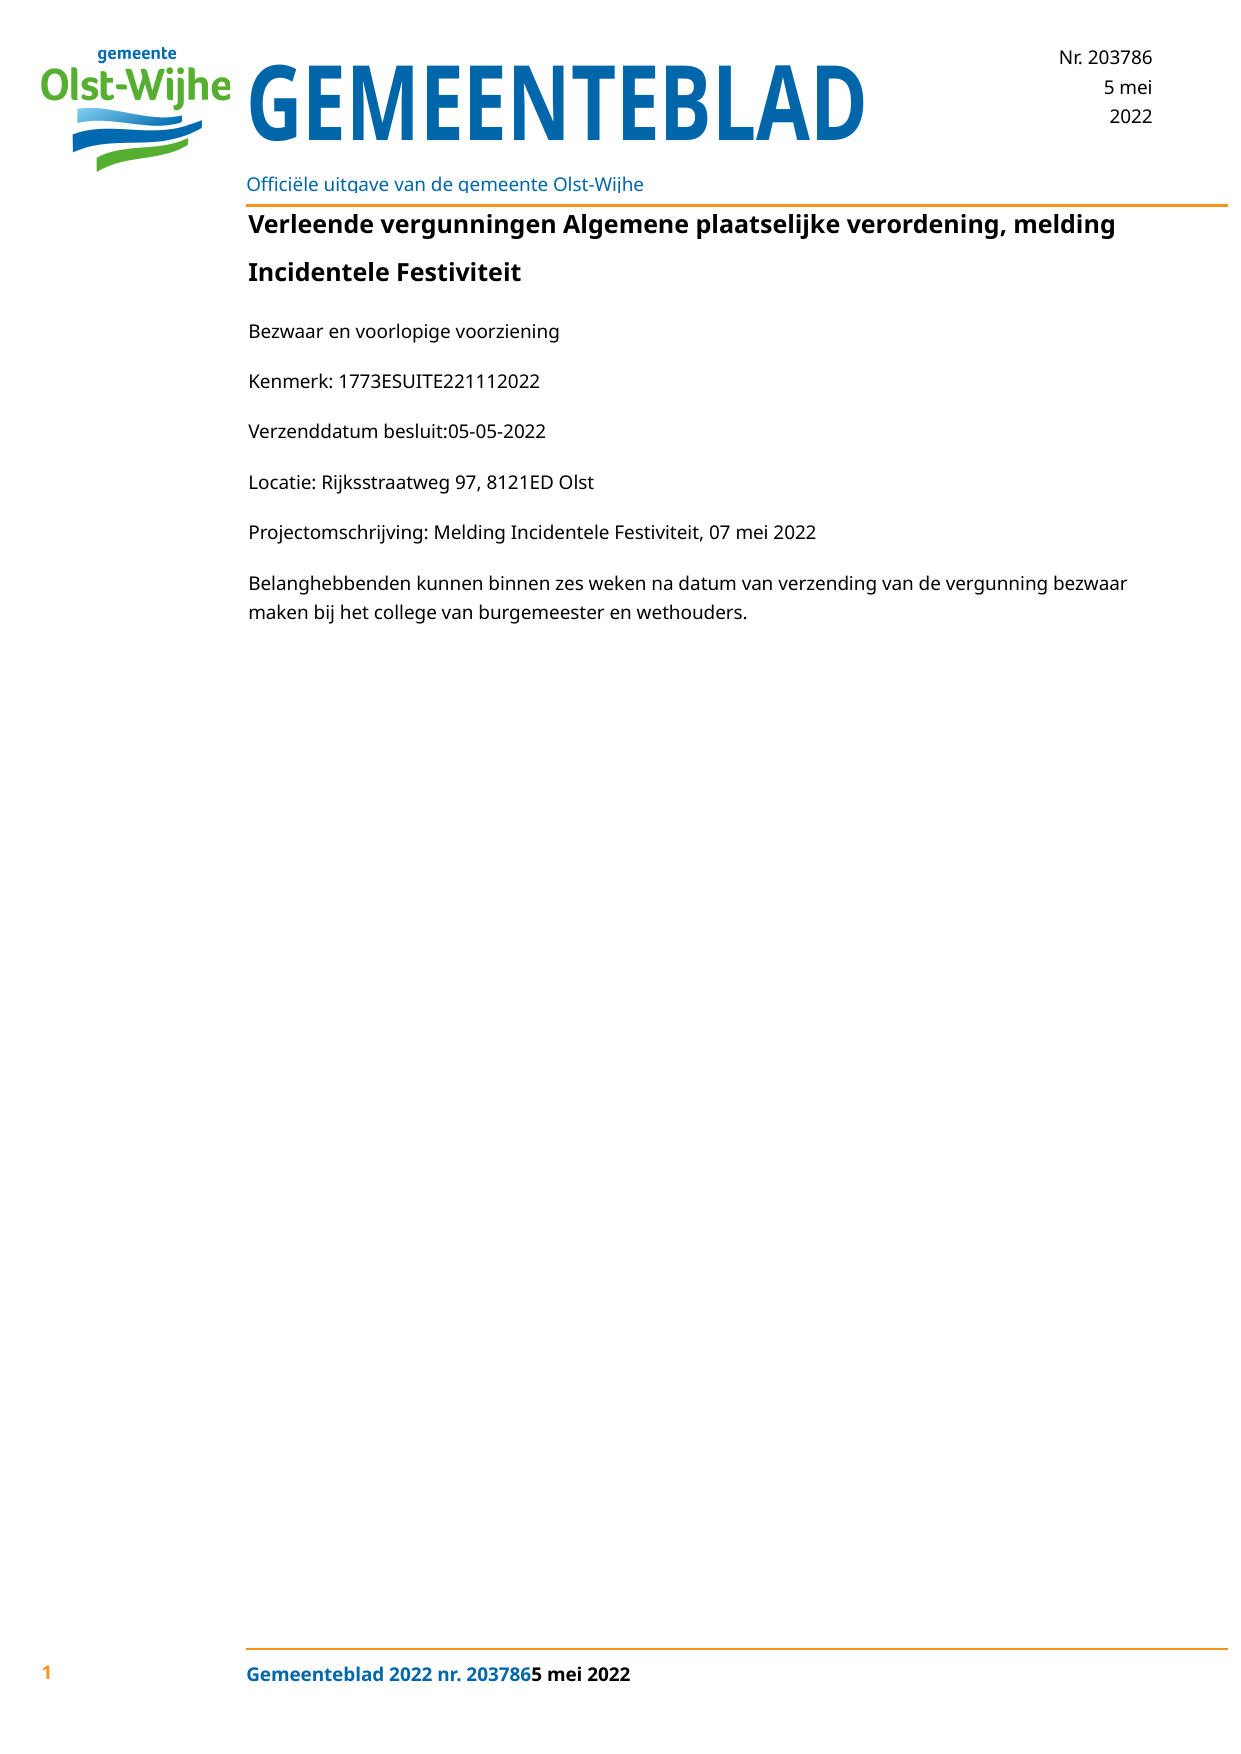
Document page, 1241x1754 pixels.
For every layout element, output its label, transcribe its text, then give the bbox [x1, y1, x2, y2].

text Bezwaar en voorlopige voorziening [248, 318, 1152, 344]
text Verzenddatum besluit:05-05-2022 [248, 419, 1152, 444]
text Belanghebbenden kunnen binnen zes weken na datum van verzending van de vergunning bezwaar maken bij het college van burgemeester en wethouders. [248, 570, 1152, 625]
text Kenmerk: 1773ESUITE221112022 [248, 368, 1152, 394]
text Projectomschrijving: Melding Incidentele Festiviteit, 07 mei 2022 [248, 519, 1152, 545]
text Locatie: Rijksstraatweg 97, 8121ED Olst [248, 469, 1152, 495]
text Verleende vergunningen Algemene plaatselijke verordening, melding Incidentele Festiviteit [248, 207, 1152, 288]
picture [41, 47, 231, 172]
